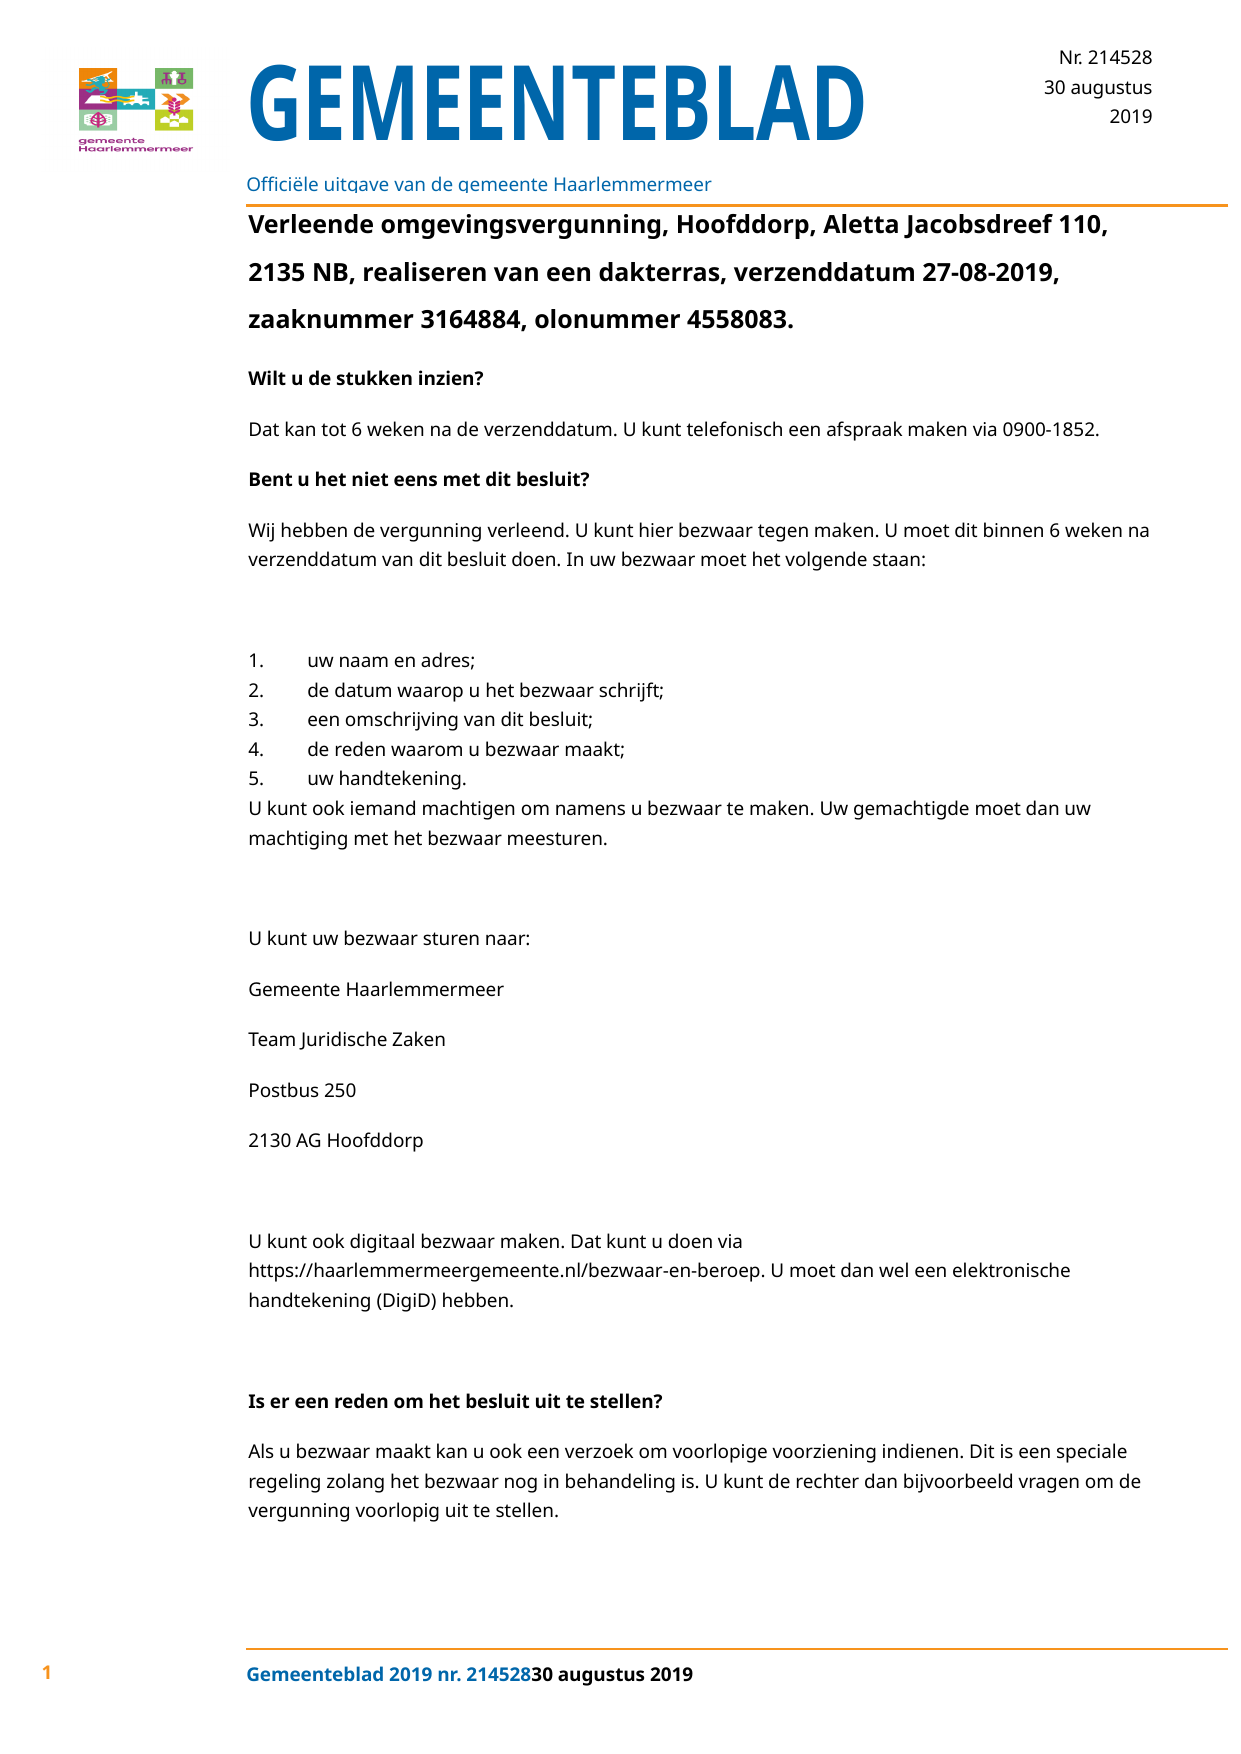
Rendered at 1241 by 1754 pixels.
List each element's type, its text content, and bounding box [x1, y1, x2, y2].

text 2130 AG Hoofddorp [248, 1127, 1152, 1153]
text U kunt uw bezwaar sturen naar: [248, 926, 1152, 951]
text Dat kan tot 6 weken na de verzenddatum. U kunt telefonisch een afspraak maken via 0900-1852. [248, 416, 1152, 442]
text Als u bezwaar maakt kan u ook een verzoek om voorlopige voorziening indienen. Dit is een speciale regeling zolang het bezwaar nog in behandeling is. U kunt de rechter dan bijvoorbeeld vragen om de vergunning voorlopig uit te stellen. [248, 1438, 1152, 1523]
list uw naam en adres; [248, 647, 1152, 673]
text Gemeente Haarlemmermeer [248, 976, 1152, 1002]
text U kunt ook digitaal bezwaar maken. Dat kunt u doen via https://haarlemmermeergemeente.nl/bezwaar-en-beroep. U moet dan wel een elektronische handtekening (DigiD) hebben. [248, 1228, 1152, 1313]
text Is er een reden om het besluit uit te stellen? [248, 1388, 1152, 1414]
text Team Juridische Zaken [248, 1026, 1152, 1052]
text Bent u het niet eens met dit besluit? [248, 466, 1152, 492]
text Verleende omgevingsvergunning, Hoofddorp, Aletta Jacobsdreef 110, 2135 NB, realiseren van een dakterras, verzenddatum 27-08-2019, zaaknummer 3164884, olonummer 4558083. [248, 207, 1152, 336]
text U kunt ook iemand machtigen om namens u bezwaar te maken. Uw gemachtigde moet dan uw machtiging met het bezwaar meesturen. [248, 795, 1152, 850]
list een omschrijving van dit besluit; [248, 706, 1152, 732]
list uw handtekening. [248, 766, 1152, 791]
text Wij hebben de vergunning verleend. U kunt hier bezwaar tegen maken. U moet dit binnen 6 weken na verzenddatum van dit besluit doen. In uw bezwaar moet het volgende staan: [248, 517, 1152, 572]
picture [41, 47, 231, 172]
text Wilt u de stukken inzien? [248, 366, 1152, 391]
list de reden waarom u bezwaar maakt; [248, 736, 1152, 762]
text Postbus 250 [248, 1077, 1152, 1102]
list de datum waarop u het bezwaar schrijft; [248, 677, 1152, 702]
